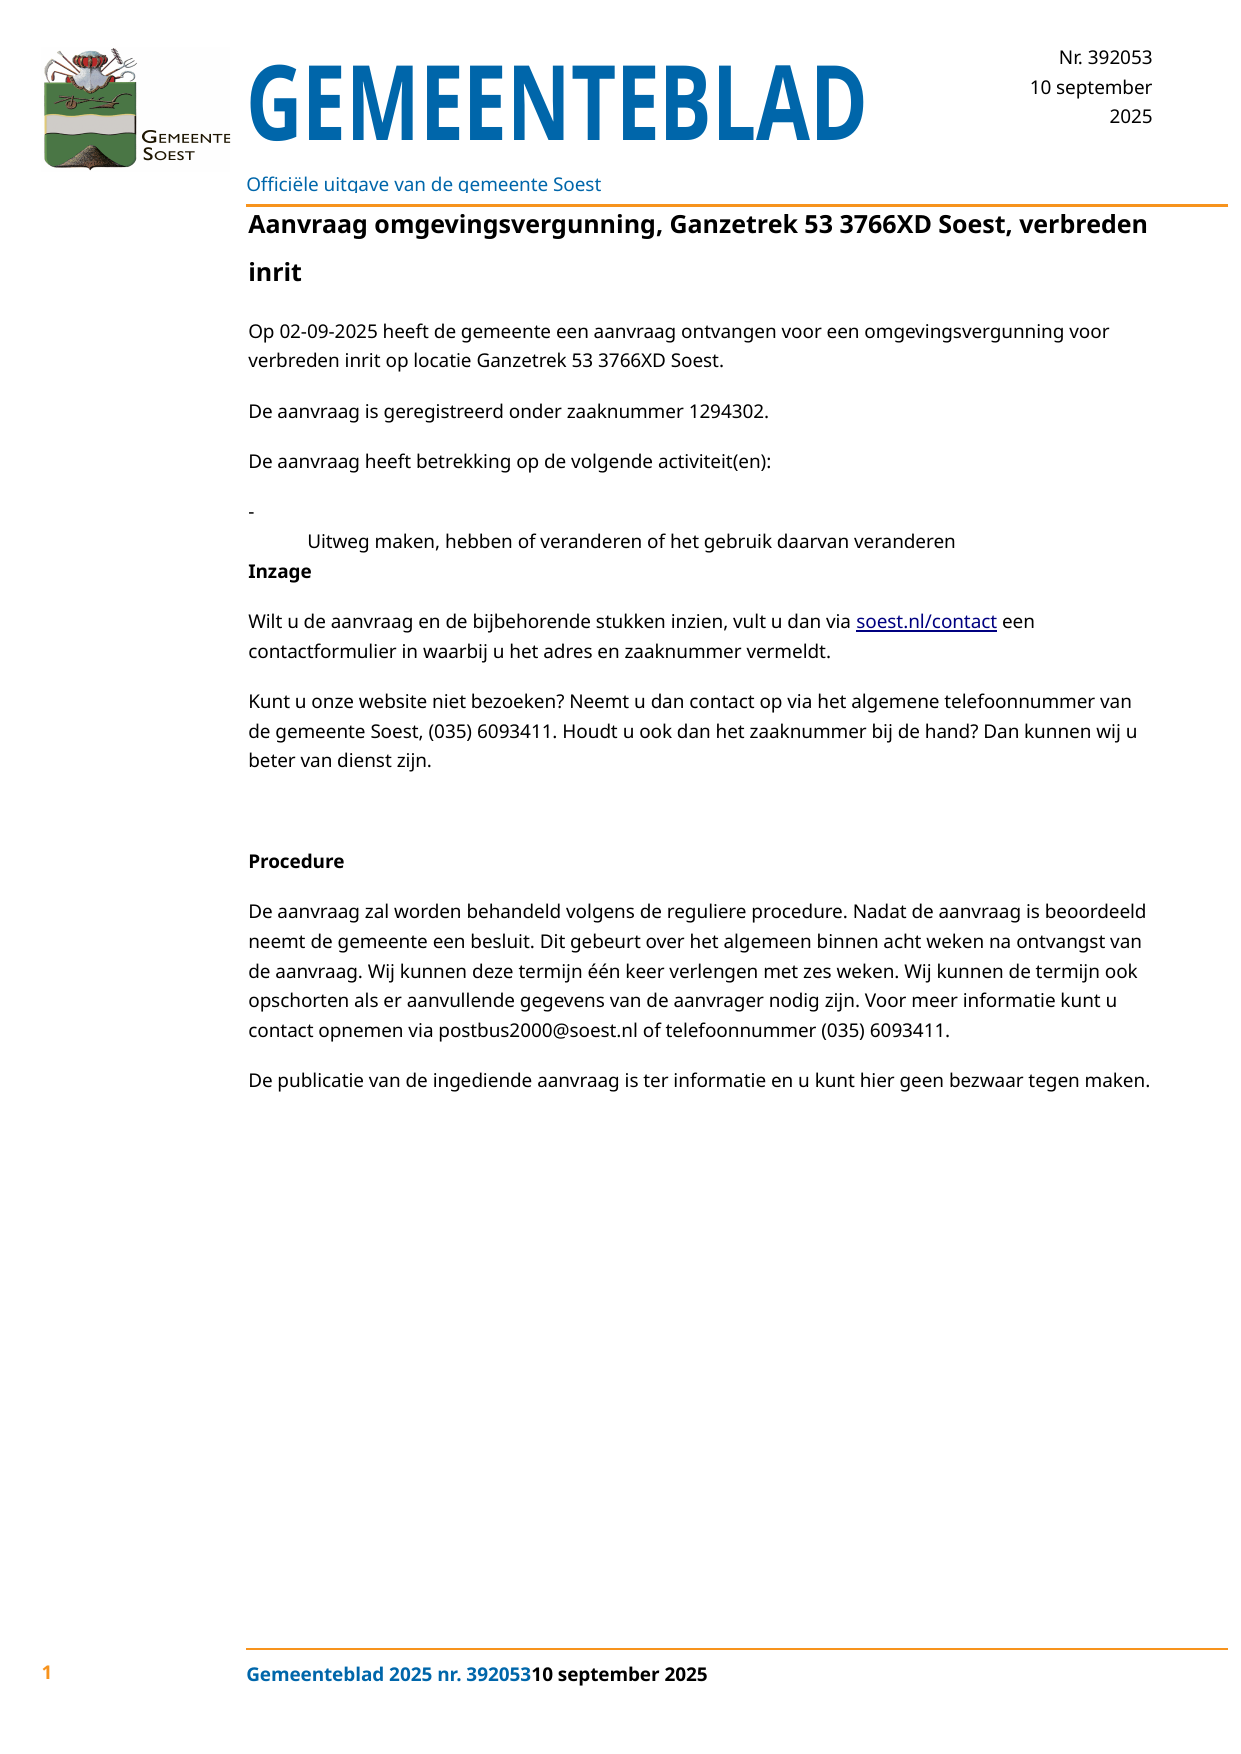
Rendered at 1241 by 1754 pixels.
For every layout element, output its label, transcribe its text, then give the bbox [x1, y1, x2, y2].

text Op 02-09-2025 heeft de gemeente een aanvraag ontvangen voor een omgevingsvergunning voor verbreden inrit op locatie Ganzetrek 53 3766XD Soest. [248, 318, 1152, 373]
text Kunt u onze website niet bezoeken? Neemt u dan contact op via het algemene telefoonnummer van de gemeente Soest, (035) 6093411. Houdt u ook dan het zaaknummer bij de hand? Dan kunnen wij u beter van dienst zijn. [248, 688, 1152, 773]
text De publicatie van de ingediende aanvraag is ter informatie en u kunt hier geen bezwaar tegen maken. [248, 1067, 1152, 1093]
text Inzage [248, 558, 1152, 584]
text De aanvraag zal worden behandeld volgens de reguliere procedure. Nadat de aanvraag is beoordeeld neemt de gemeente een besluit. Dit gebeurt over het algemeen binnen acht weken na ontvangst van de aanvraag. Wij kunnen deze termijn één keer verlengen met zes weken. Wij kunnen de termijn ook opschorten als er aanvullende gegevens van de aanvrager nodig zijn. Voor meer informatie kunt u contact opnemen via postbus2000@soest.nl of telefoonnummer (035) 6093411. [248, 899, 1152, 1043]
list Uitweg maken, hebben of veranderen of het gebruik daarvan veranderen [248, 528, 1152, 554]
text Procedure [248, 848, 1152, 874]
text De aanvraag is geregistreerd onder zaaknummer 1294302. [248, 398, 1152, 424]
text Aanvraag omgevingsvergunning, Ganzetrek 53 3766XD Soest, verbreden inrit [248, 207, 1152, 288]
text Wilt u de aanvraag en de bijbehorende stukken inzien, vult u dan via soest.nl/contact een contactformulier in waarbij u het adres en zaaknummer vermeldt. [248, 608, 1152, 664]
text De aanvraag heeft betrekking op de volgende activiteit(en): [248, 448, 1152, 474]
picture [41, 47, 231, 172]
